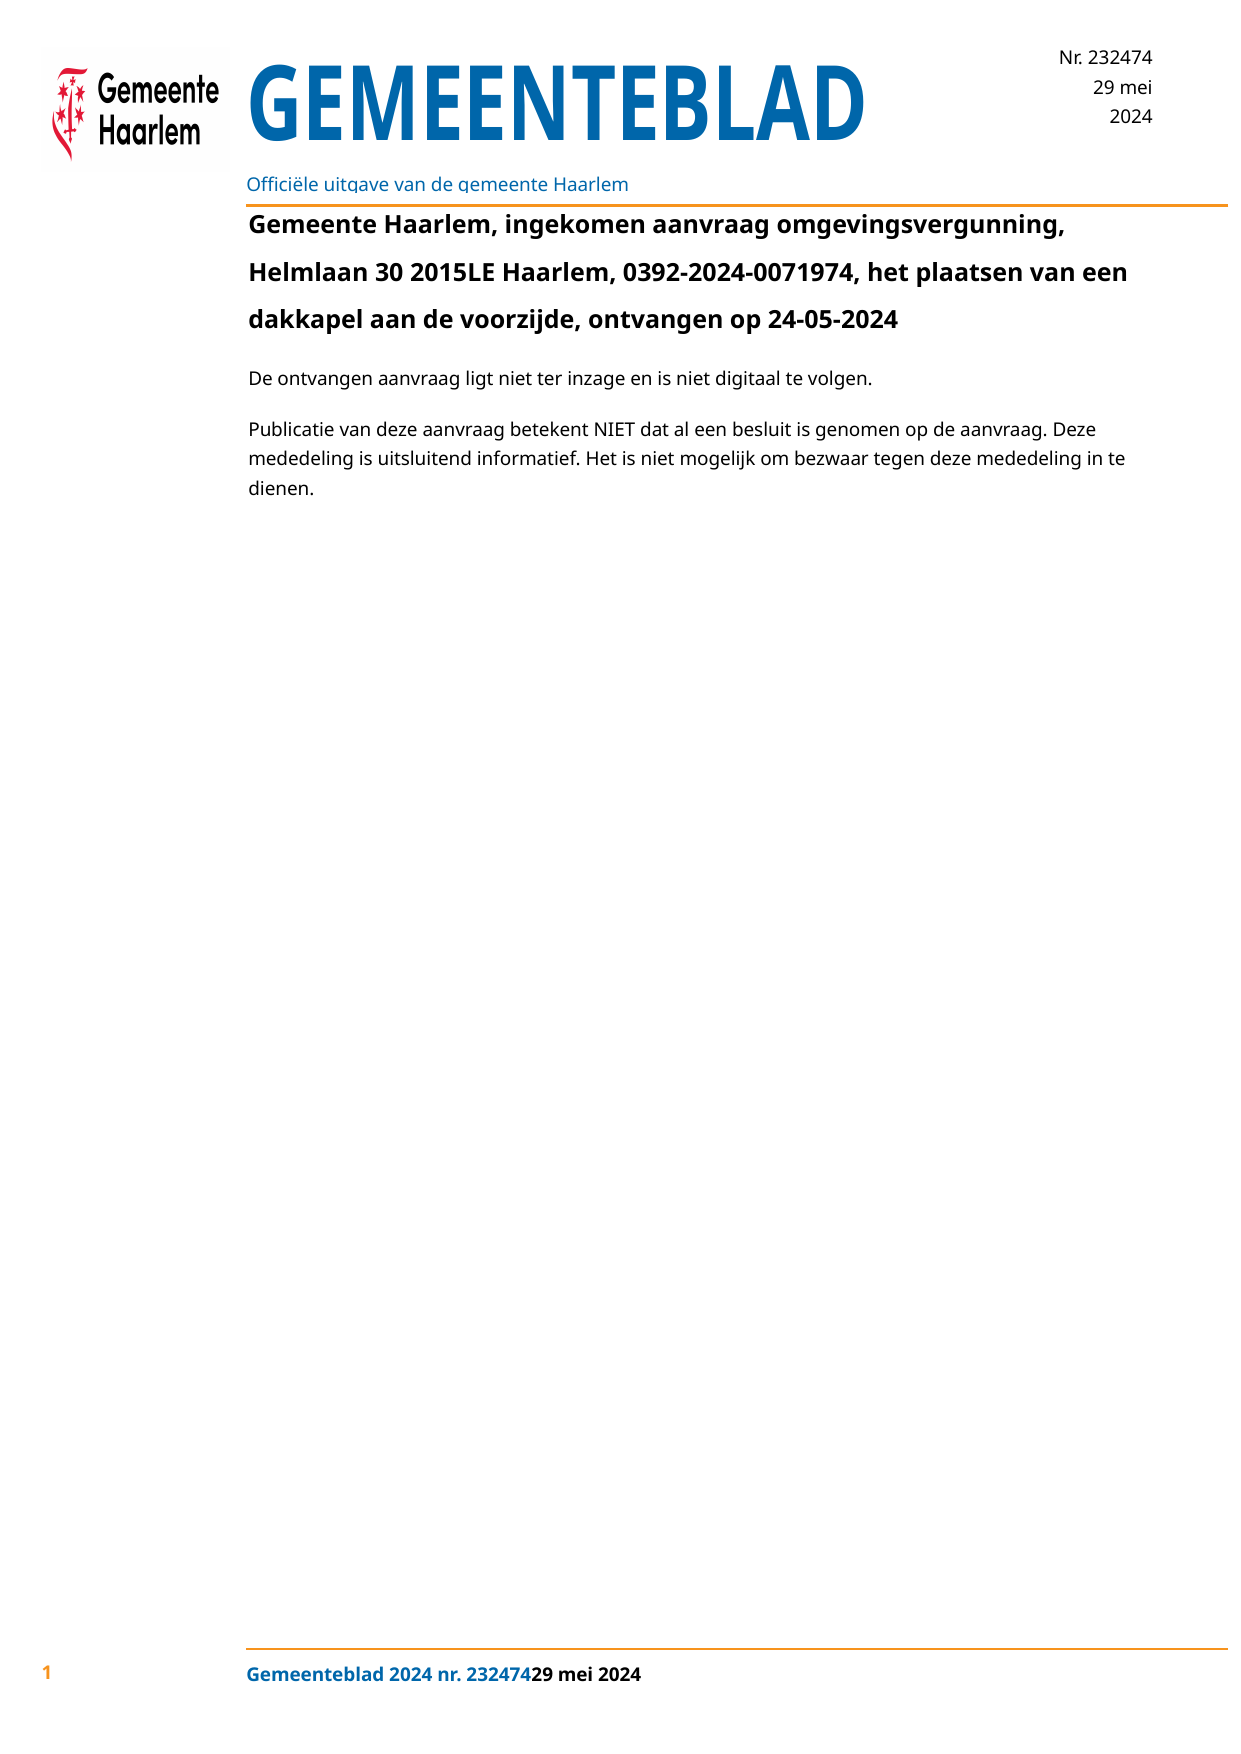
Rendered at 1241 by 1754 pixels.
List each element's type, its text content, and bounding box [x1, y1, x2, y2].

text Gemeente Haarlem, ingekomen aanvraag omgevingsvergunning, Helmlaan 30 2015LE Haarlem, 0392-2024-0071974, het plaatsen van een dakkapel aan de voorzijde, ontvangen op 24-05-2024 [248, 207, 1152, 336]
text De ontvangen aanvraag ligt niet ter inzage en is niet digitaal te volgen. [248, 366, 1152, 391]
text Publicatie van deze aanvraag betekent NIET dat al een besluit is genomen op de aanvraag. Deze mededeling is uitsluitend informatief. Het is niet mogelijk om bezwaar tegen deze mededeling in te dienen. [248, 416, 1152, 501]
picture [41, 47, 231, 172]
